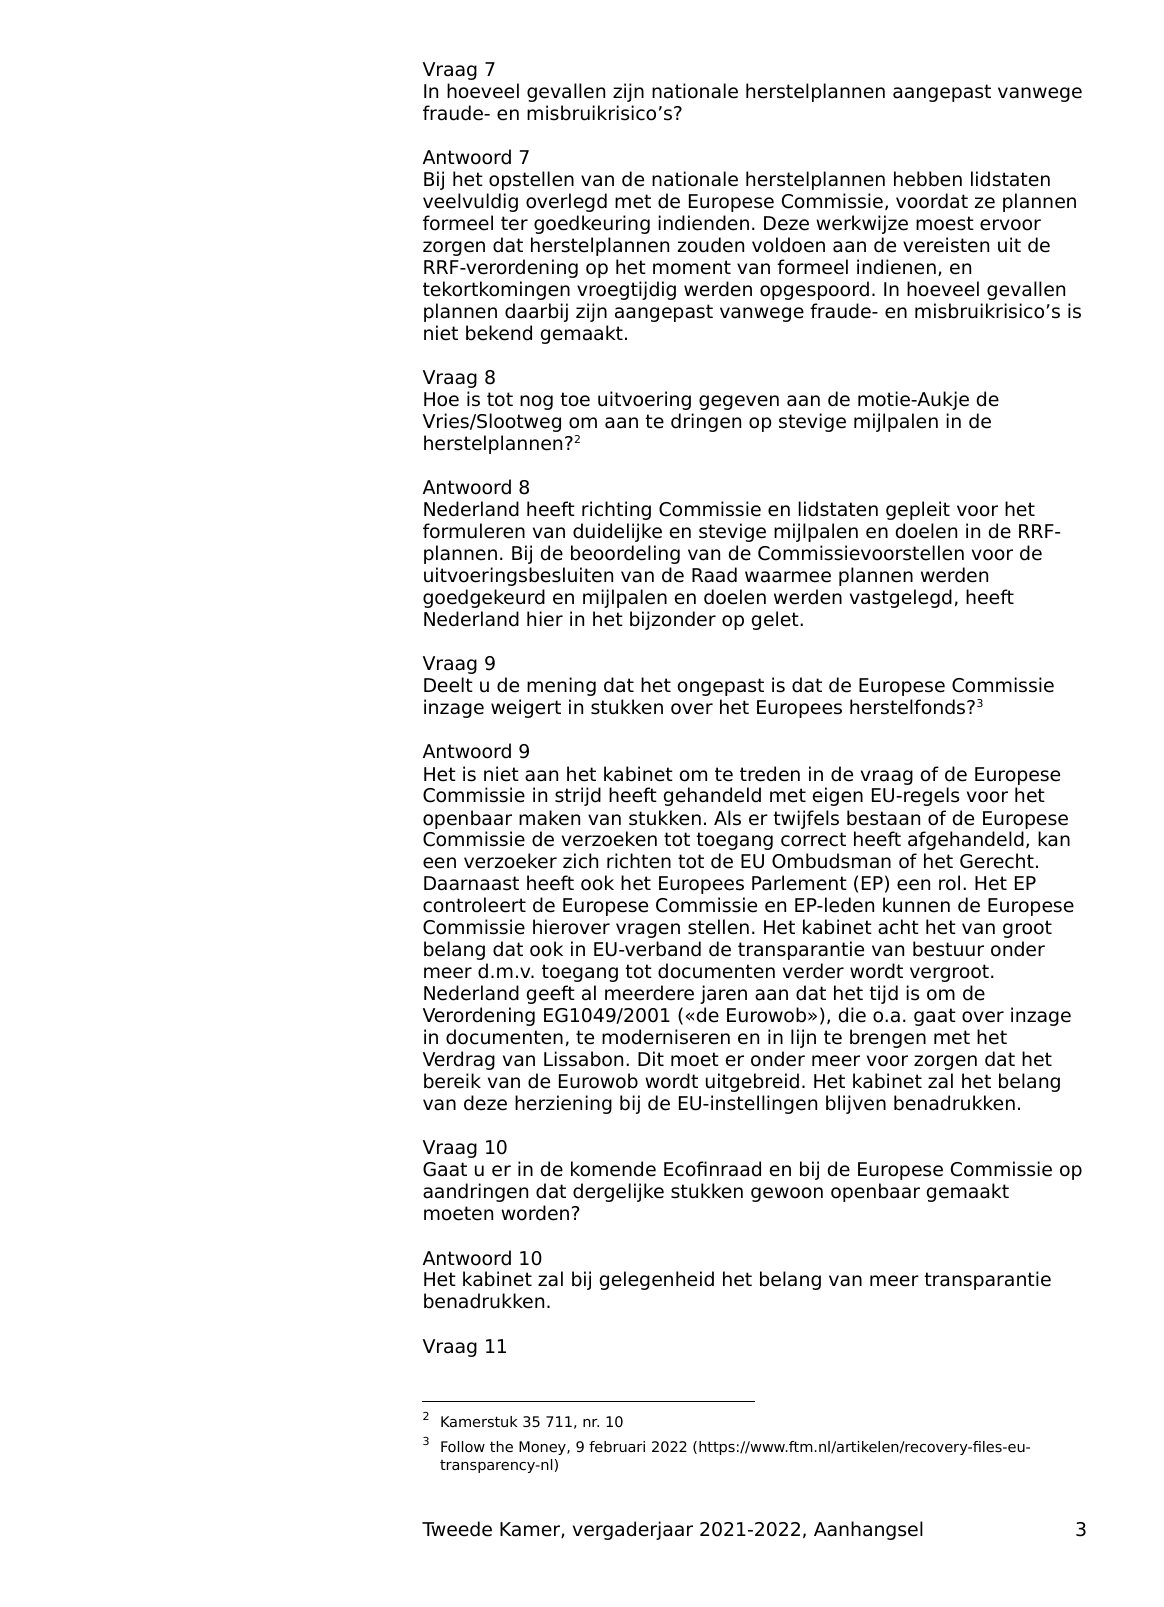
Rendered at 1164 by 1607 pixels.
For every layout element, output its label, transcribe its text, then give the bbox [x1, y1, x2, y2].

text Vraag 8 [422, 367, 1087, 389]
text Het is niet aan het kabinet om te treden in de vraag of de Europese Commissie in strijd heeft gehandeld met eigen EU-regels voor het openbaar maken van stukken. Als er twijfels bestaan of de Europese Commissie de verzoeken tot toegang correct heeft afgehandeld, kan een verzoeker zich richten tot de EU Ombudsman of het Gerecht. Daarnaast heeft ook het Europees Parlement (EP) een rol. Het EP controleert de Europese Commissie en EP-leden kunnen de Europese Commissie hierover vragen stellen. Het kabinet acht het van groot belang dat ook in EU-verband de transparantie van bestuur onder meer d.m.v. toegang tot documenten verder wordt vergroot. Nederland geeft al meerdere jaren aan dat het tijd is om de Verordening EG1049/2001 («de Eurowob»), die o.a. gaat over inzage in documenten, te moderniseren en in lijn te brengen met het Verdrag van Lissabon. Dit moet er onder meer voor zorgen dat het bereik van de Eurowob wordt uitgebreid. Het kabinet zal het belang van deze herziening bij de EU-instellingen blijven benadrukken. [422, 763, 1087, 1115]
text Gaat u er in de komende Ecofinraad en bij de Europese Commissie op aandringen dat dergelijke stukken gewoon openbaar gemaakt moeten worden? [422, 1159, 1087, 1225]
text Hoe is tot nog toe uitvoering gegeven aan de motie-Aukje de Vries/Slootweg om aan te dringen op stevige mijlpalen in de herstelplannen? [422, 389, 1087, 455]
text Deelt u de mening dat het ongepast is dat de Europese Commissie inzage weigert in stukken over het Europees herstelfonds? [422, 675, 1087, 719]
text Het kabinet zal bij gelegenheid het belang van meer transparantie benadrukken. [422, 1269, 1087, 1313]
text Vraag 9 [422, 653, 1087, 675]
text Antwoord 8 [422, 477, 1087, 499]
text Kamerstuk 35 711, nr. 10 [422, 1410, 1087, 1432]
text Vraag 11 [422, 1336, 1087, 1357]
text Antwoord 10 [422, 1247, 1087, 1269]
text Antwoord 9 [422, 741, 1087, 763]
text Follow the Money, 9 februari 2022 (https://www.ftm.nl/artikelen/recovery-files-eu-transparency-nl) [422, 1435, 1087, 1474]
text Antwoord 7 [422, 147, 1087, 169]
text In hoeveel gevallen zijn nationale herstelplannen aangepast vanwege fraude- en misbruikrisico’s? [422, 81, 1087, 125]
text Nederland heeft richting Commissie en lidstaten gepleit voor het formuleren van duidelijke en stevige mijlpalen en doelen in de RRF-plannen. Bij de beoordeling van de Commissievoorstellen voor de uitvoeringsbesluiten van de Raad waarmee plannen werden goedgekeurd en mijlpalen en doelen werden vastgelegd, heeft Nederland hier in het bijzonder op gelet. [422, 499, 1087, 631]
text Vraag 10 [422, 1137, 1087, 1159]
text Bij het opstellen van de nationale herstelplannen hebben lidstaten veelvuldig overlegd met de Europese Commissie, voordat ze plannen formeel ter goedkeuring indienden. Deze werkwijze moest ervoor zorgen dat herstelplannen zouden voldoen aan de vereisten uit de RRF-verordening op het moment van formeel indienen, en tekortkomingen vroegtijdig werden opgespoord. In hoeveel gevallen plannen daarbij zijn aangepast vanwege fraude- en misbruikrisico’s is niet bekend gemaakt. [422, 169, 1087, 345]
text Vraag 7 [422, 59, 1087, 81]
